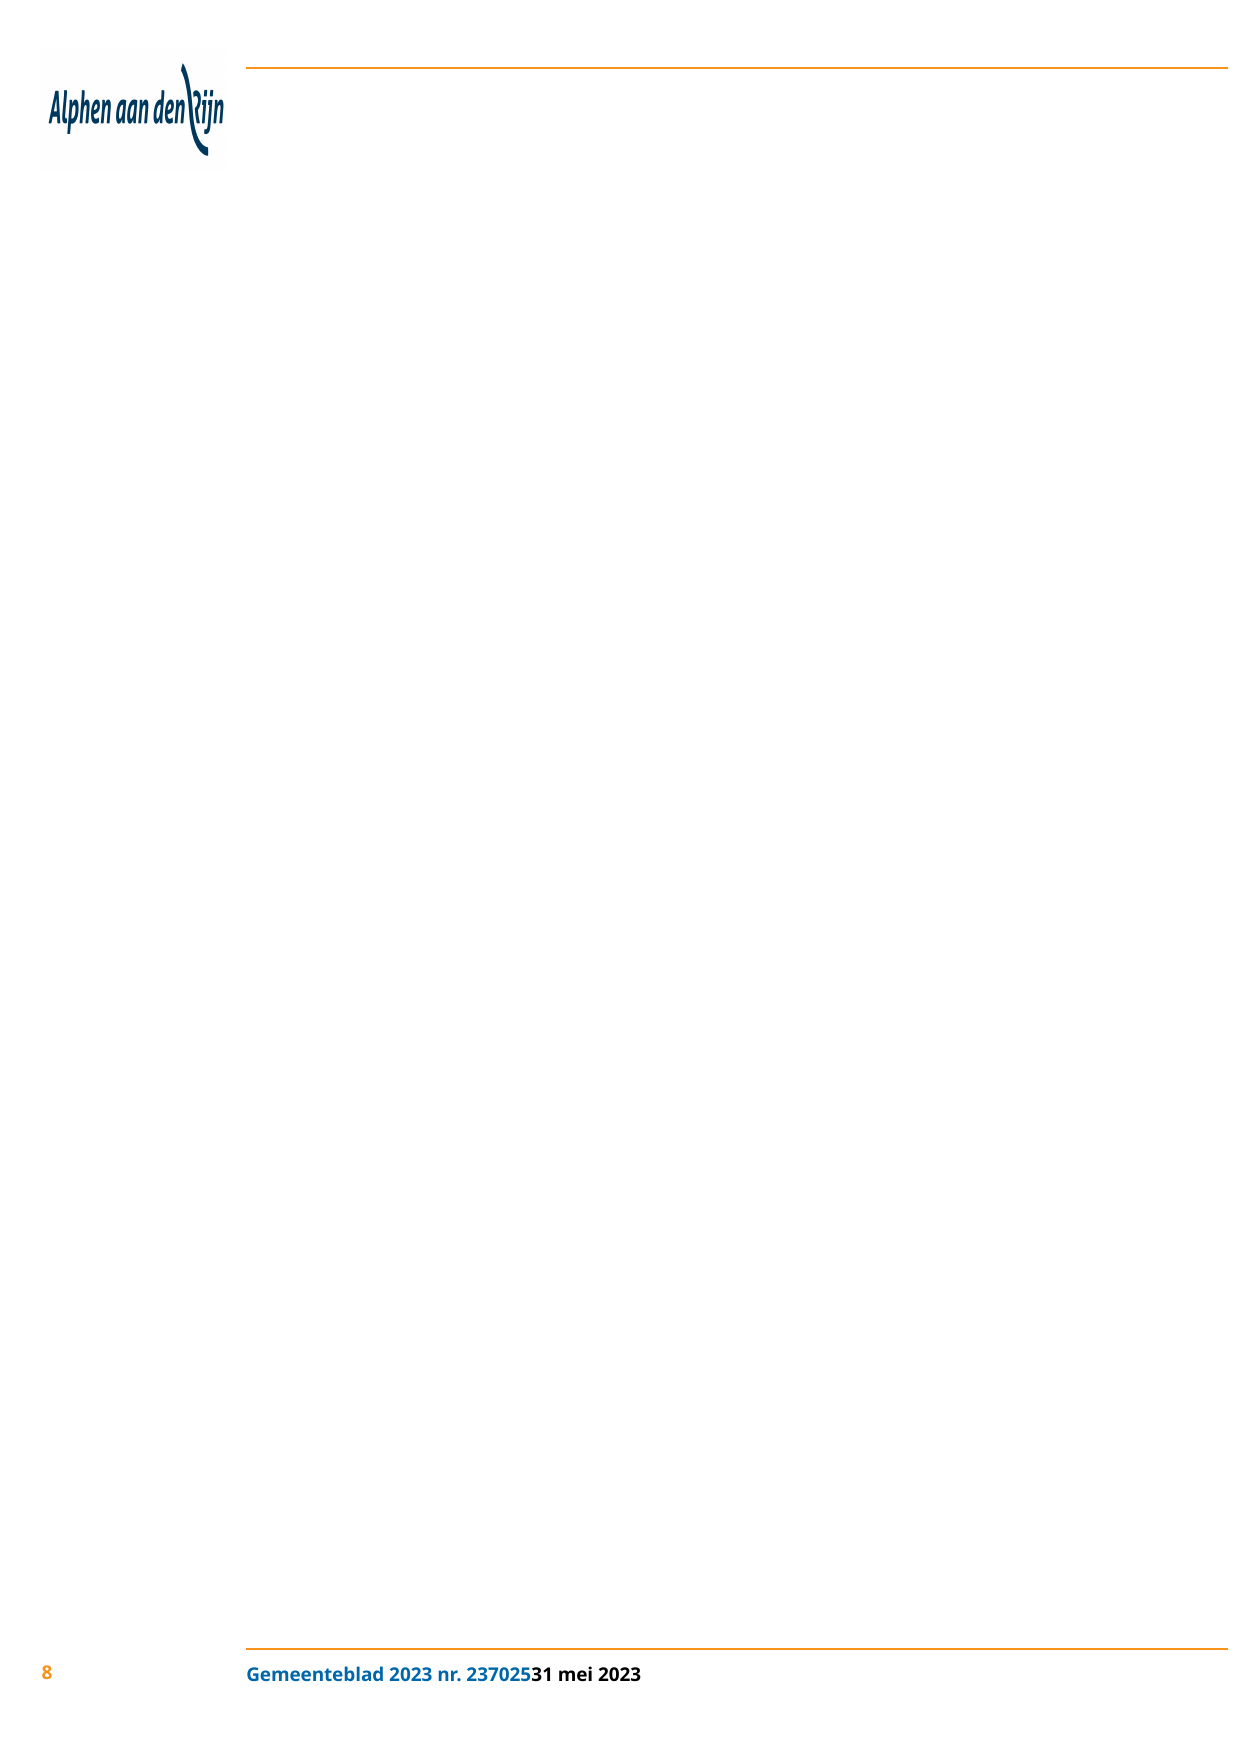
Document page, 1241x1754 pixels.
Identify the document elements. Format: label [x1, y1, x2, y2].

picture [41, 47, 231, 172]
